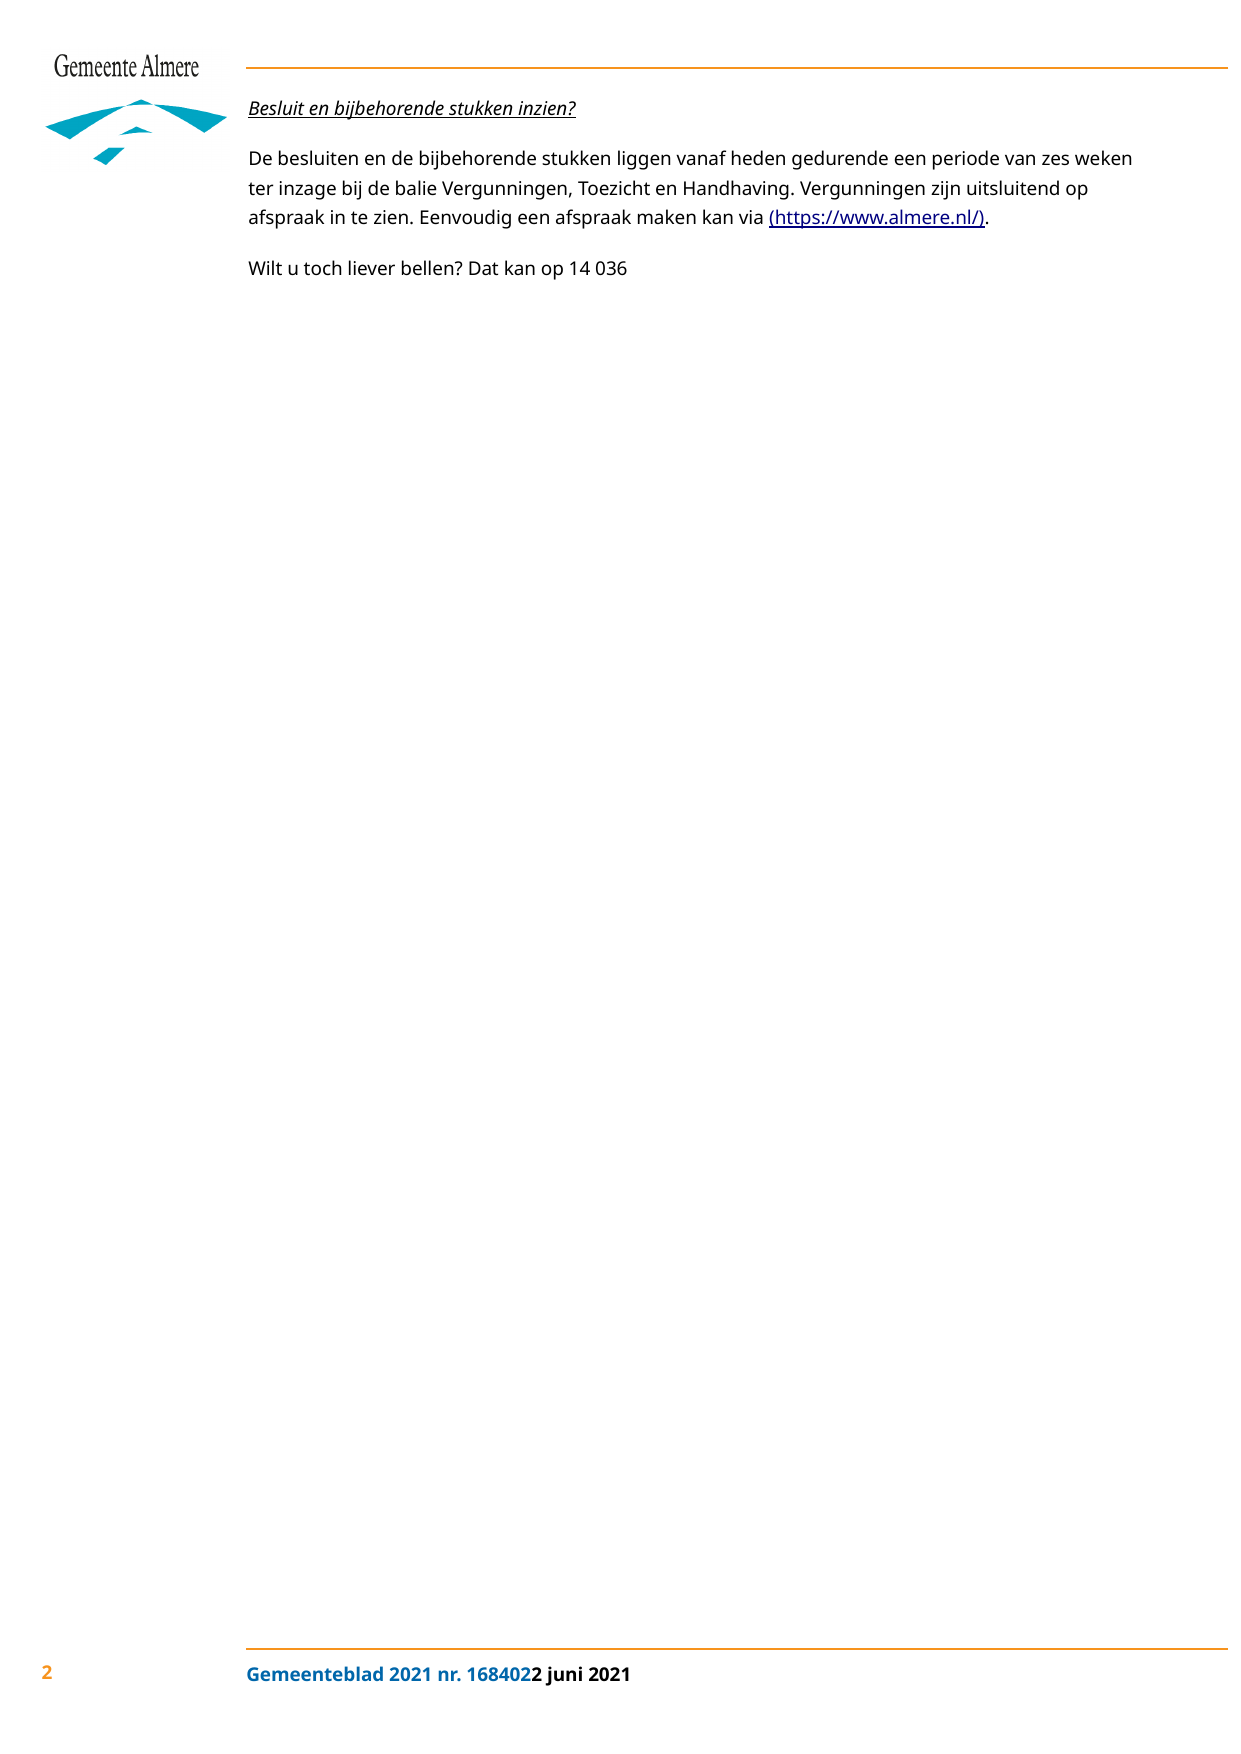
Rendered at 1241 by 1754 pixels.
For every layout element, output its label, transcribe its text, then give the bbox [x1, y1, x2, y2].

text De besluiten en de bijbehorende stukken liggen vanaf heden gedurende een periode van zes weken ter inzage bij de balie Vergunningen, Toezicht en Handhaving. Vergunningen zijn uitsluitend op afspraak in te zien. Eenvoudig een afspraak maken kan via (https://www.almere.nl/). [248, 145, 1152, 230]
text Wilt u toch liever bellen? Dat kan op 14 036 [248, 255, 1152, 281]
text Besluit en bijbehorende stukken inzien? [248, 95, 1152, 121]
picture [41, 47, 231, 172]
